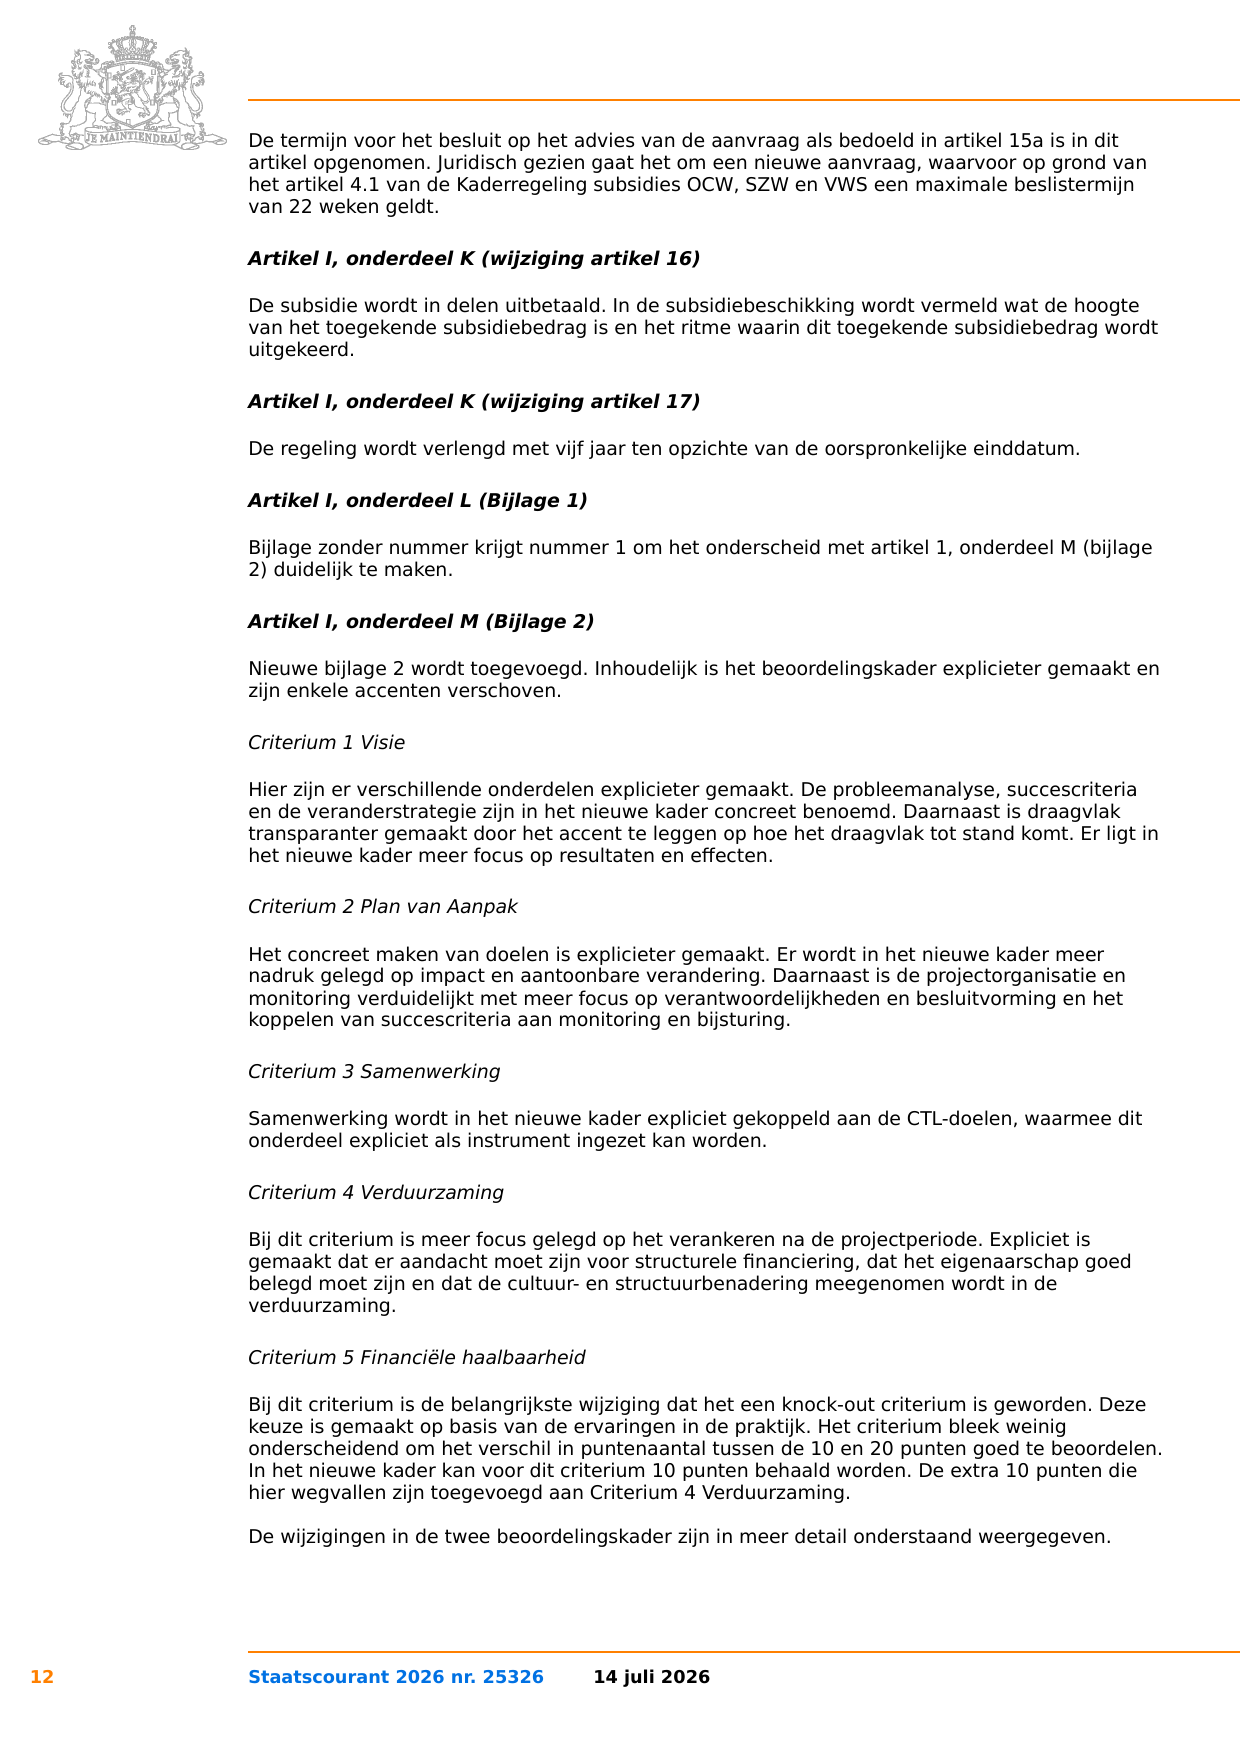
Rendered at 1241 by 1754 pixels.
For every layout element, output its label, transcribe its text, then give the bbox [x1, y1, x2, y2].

text Hier zijn er verschillende onderdelen explicieter gemaakt. De probleemanalyse, succescriteria en de veranderstrategie zijn in het nieuwe kader concreet benoemd. Daarnaast is draagvlak transparanter gemaakt door het accent te leggen op hoe het draagvlak tot stand komt. Er ligt in het nieuwe kader meer focus op resultaten en effecten. [248, 778, 1163, 866]
text Bij dit criterium is de belangrijkste wijziging dat het een knock-out criterium is geworden. Deze keuze is gemaakt op basis van de ervaringen in de praktijk. Het criterium bleek weinig onderscheidend om het verschil in puntenaantal tussen de 10 en 20 punten goed te beoordelen. [248, 1394, 1163, 1460]
subtitle Artikel I, onderdeel L (Bijlage 1) [248, 490, 1163, 512]
subtitle Criterium 3 Samenwerking [248, 1061, 1163, 1083]
subtitle Criterium 4 Verduurzaming [248, 1182, 1163, 1204]
subtitle Criterium 2 Plan van Aanpak [248, 896, 1163, 918]
text De subsidie wordt in delen uitbetaald. In de subsidiebeschikking wordt vermeld wat de hoogte van het toegekende subsidiebedrag is en het ritme waarin dit toegekende subsidiebedrag wordt uitgekeerd. [248, 295, 1163, 361]
text Bijlage zonder nummer krijgt nummer 1 om het onderscheid met artikel 1, onderdeel M (bijlage 2) duidelijk te maken. [248, 537, 1163, 581]
text De regeling wordt verlengd met vijf jaar ten opzichte van de oorspronkelijke einddatum. [248, 438, 1163, 460]
text In het nieuwe kader kan voor dit criterium 10 punten behaald worden. De extra 10 punten die hier wegvallen zijn toegevoegd aan Criterium 4 Verduurzaming. [248, 1460, 1163, 1504]
text De wijzigingen in de twee beoordelingskader zijn in meer detail onderstaand weergegeven. [248, 1526, 1163, 1548]
subtitle Criterium 1 Visie [248, 732, 1163, 753]
subtitle Criterium 5 Financiële haalbaarheid [248, 1347, 1163, 1369]
text Het concreet maken van doelen is explicieter gemaakt. Er wordt in het nieuwe kader meer nadruk gelegd op impact en aantoonbare verandering. Daarnaast is de projectorganisatie en monitoring verduidelijkt met meer focus op verantwoordelijkheden en besluitvorming en het koppelen van succescriteria aan monitoring en bijsturing. [248, 943, 1163, 1031]
text Samenwerking wordt in het nieuwe kader expliciet gekoppeld aan de CTL-doelen, waarmee dit onderdeel expliciet als instrument ingezet kan worden. [248, 1108, 1163, 1152]
picture [38, 25, 227, 150]
text Nieuwe bijlage 2 wordt toegevoegd. Inhoudelijk is het beoordelingskader explicieter gemaakt en zijn enkele accenten verschoven. [248, 658, 1163, 702]
subtitle Artikel I, onderdeel K (wijziging artikel 16) [248, 248, 1163, 270]
subtitle Artikel I, onderdeel M (Bijlage 2) [248, 611, 1163, 633]
text Bij dit criterium is meer focus gelegd op het verankeren na de projectperiode. Expliciet is gemaakt dat er aandacht moet zijn voor structurele financiering, dat het eigenaarschap goed belegd moet zijn en dat de cultuur- en structuurbenadering meegenomen wordt in de verduurzaming. [248, 1229, 1163, 1317]
text De termijn voor het besluit op het advies van de aanvraag als bedoeld in artikel 15a is in dit artikel opgenomen. Juridisch gezien gaat het om een nieuwe aanvraag, waarvoor op grond van het artikel 4.1 van de Kaderregeling subsidies OCW, SZW en VWS een maximale beslistermijn van 22 weken geldt. [248, 130, 1163, 218]
subtitle Artikel I, onderdeel K (wijziging artikel 17) [248, 391, 1163, 413]
